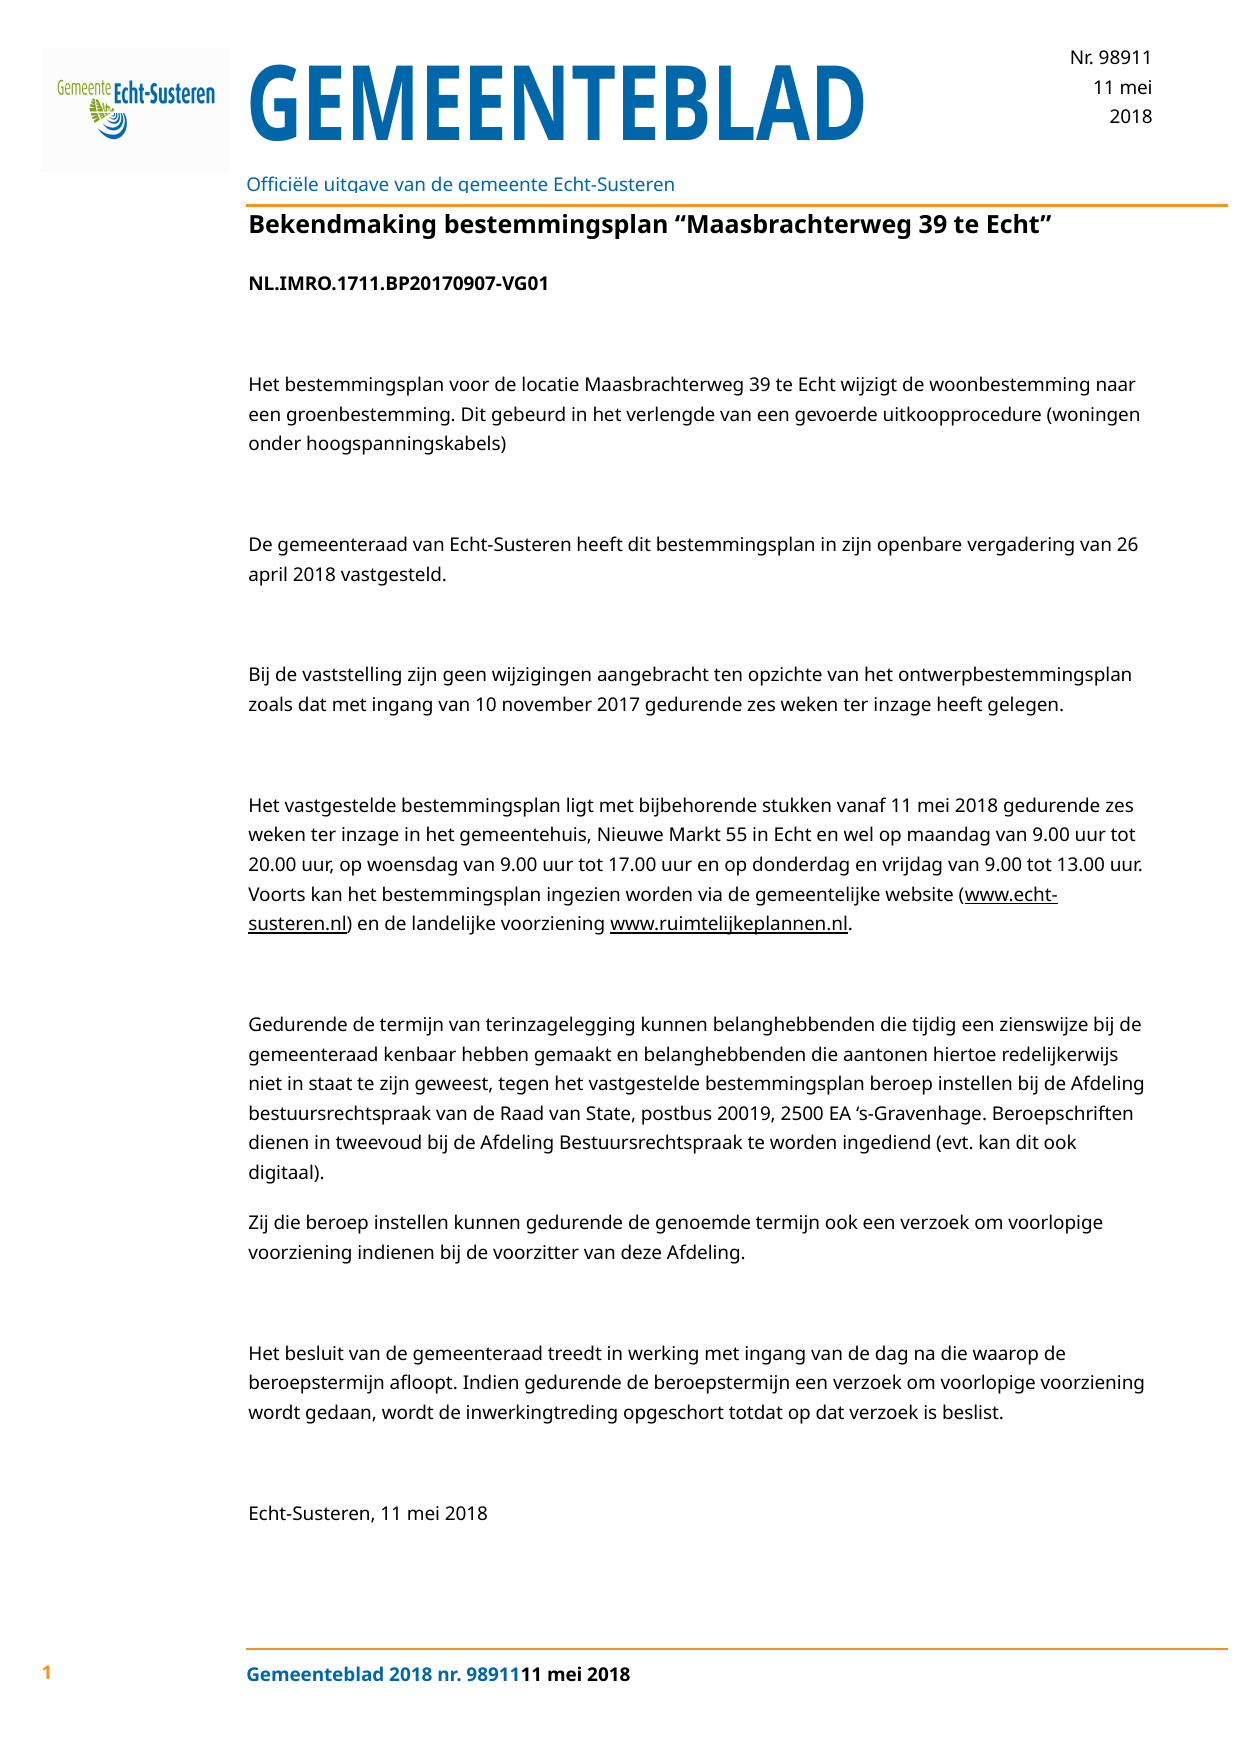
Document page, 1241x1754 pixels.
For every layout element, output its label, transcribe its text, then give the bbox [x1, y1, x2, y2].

text Bij de vaststelling zijn geen wijzigingen aangebracht ten opzichte van het ontwerpbestemmingsplan zoals dat met ingang van 10 november 2017 gedurende zes weken ter inzage heeft gelegen. [248, 662, 1152, 717]
text Het besluit van de gemeenteraad treedt in werking met ingang van de dag na die waarop de beroepstermijn afloopt. Indien gedurende de beroepstermijn een verzoek om voorlopige voorziening wordt gedaan, wordt de inwerkingtreding opgeschort totdat op dat verzoek is beslist. [248, 1340, 1152, 1425]
text Gedurende de termijn van terinzagelegging kunnen belanghebbenden die tijdig een zienswijze bij de gemeenteraad kenbaar hebben gemaakt en belanghebbenden die aantonen hiertoe redelijkerwijs niet in staat te zijn geweest, tegen het vastgestelde bestemmingsplan beroep instellen bij de Afdeling bestuursrechtspraak van de Raad van State, postbus 20019, 2500 EA ‘s-Gravenhage. Beroepschriften dienen in tweevoud bij de Afdeling Bestuursrechtspraak te worden ingediend (evt. kan dit ook digitaal). [248, 1011, 1152, 1185]
text Zij die beroep instellen kunnen gedurende de genoemde termijn ook een verzoek om voorlopige voorziening indienen bij de voorzitter van deze Afdeling. [248, 1209, 1152, 1265]
picture [41, 47, 231, 172]
text Het vastgestelde bestemmingsplan ligt met bijbehorende stukken vanaf 11 mei 2018 gedurende zes weken ter inzage in het gemeentehuis, Nieuwe Markt 55 in Echt en wel op maandag van 9.00 uur tot 20.00 uur, op woensdag van 9.00 uur tot 17.00 uur en op donderdag en vrijdag van 9.00 tot 13.00 uur. Voorts kan het bestemmingsplan ingezien worden via de gemeentelijke website (www.echt-susteren.nl) en de landelijke voorziening www.ruimtelijkeplannen.nl. [248, 792, 1152, 936]
text Bekendmaking bestemmingsplan “Maasbrachterweg 39 te Echt” [248, 207, 1152, 241]
text Het bestemmingsplan voor de locatie Maasbrachterweg 39 te Echt wijzigt de woonbestemming naar een groenbestemming. Dit gebeurd in het verlengde van een gevoerde uitkoopprocedure (woningen onder hoogspanningskabels) [248, 371, 1152, 456]
text De gemeenteraad van Echt-Susteren heeft dit bestemmingsplan in zijn openbare vergadering van 26 april 2018 vastgesteld. [248, 531, 1152, 586]
text NL.IMRO.1711.BP20170907-VG01 [248, 270, 1152, 296]
text Echt-Susteren, 11 mei 2018 [248, 1500, 1152, 1526]
